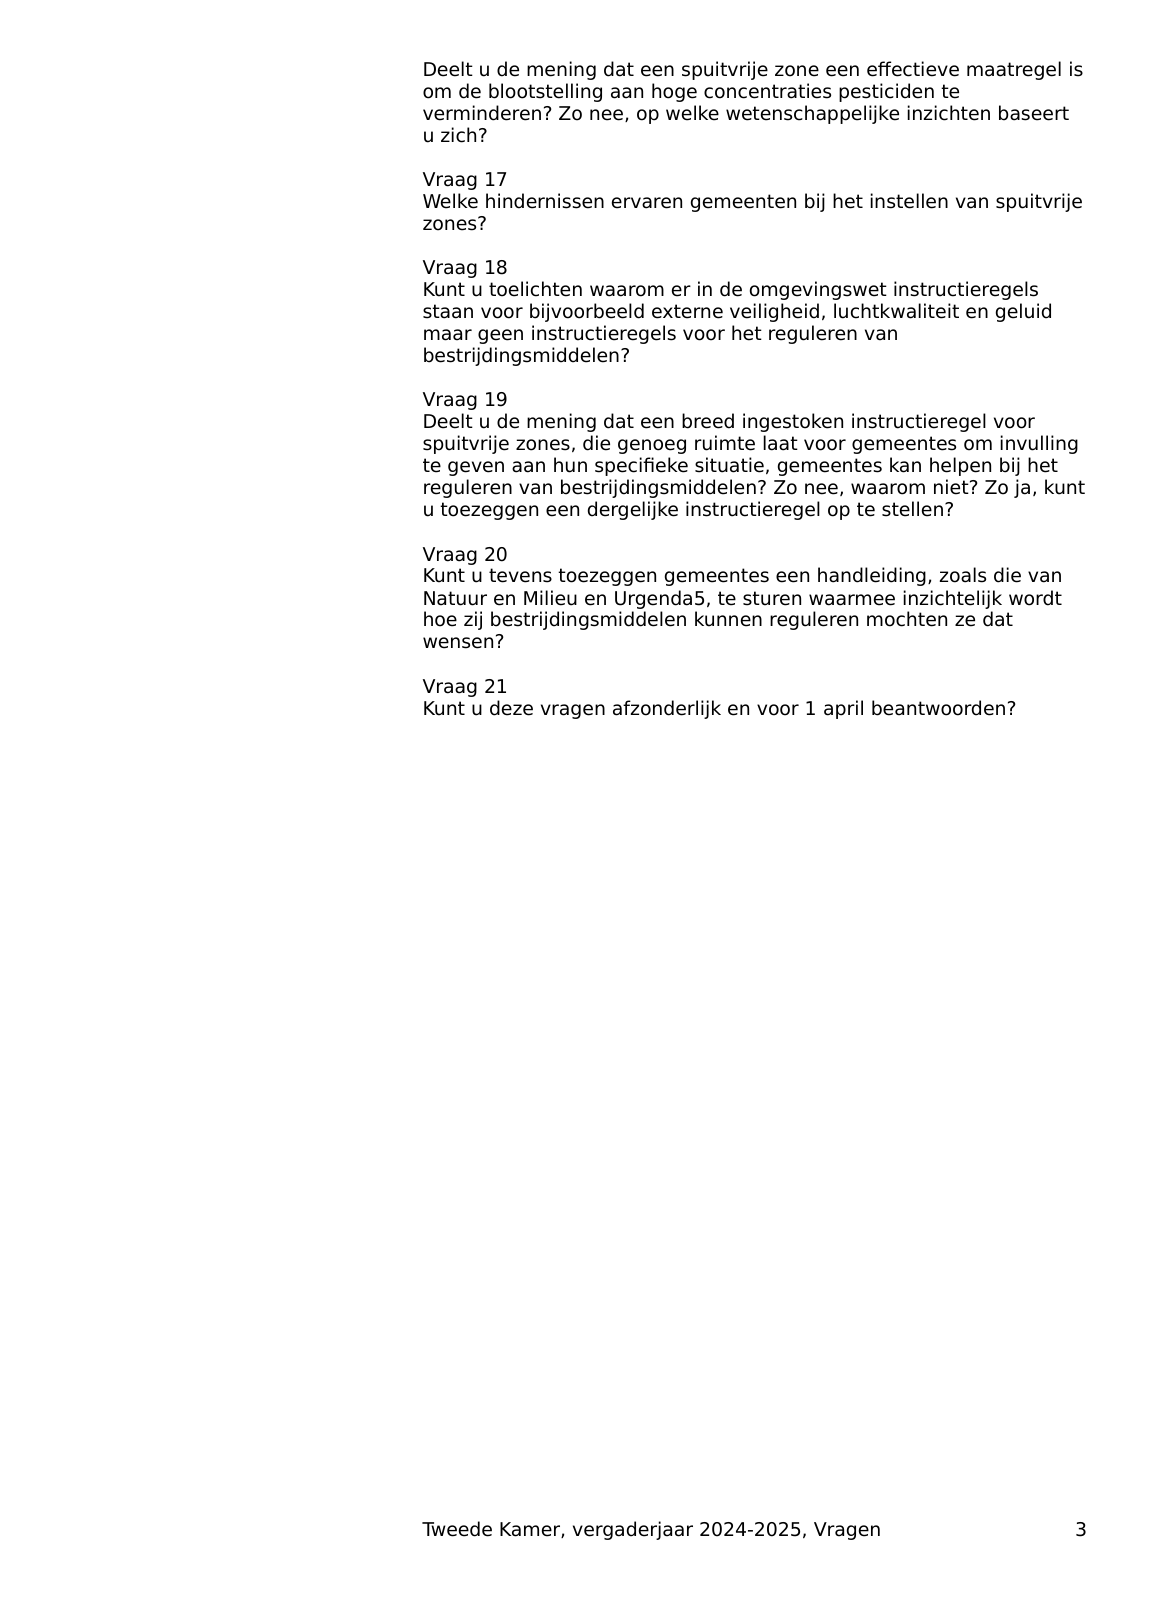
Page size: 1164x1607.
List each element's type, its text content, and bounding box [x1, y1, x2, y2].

text Vraag 19 [422, 389, 1087, 411]
text Deelt u de mening dat een spuitvrije zone een effectieve maatregel is om de blootstelling aan hoge concentraties pesticiden te verminderen? Zo nee, op welke wetenschappelijke inzichten baseert u zich? [422, 59, 1087, 147]
text Kunt u toelichten waarom er in de omgevingswet instructieregels staan voor bijvoorbeeld externe veiligheid, luchtkwaliteit en geluid maar geen instructieregels voor het reguleren van bestrijdingsmiddelen? [422, 279, 1087, 367]
text Vraag 20 [422, 543, 1087, 565]
text Deelt u de mening dat een breed ingestoken instructieregel voor spuitvrije zones, die genoeg ruimte laat voor gemeentes om invulling te geven aan hun specifieke situatie, gemeentes kan helpen bij het reguleren van bestrijdingsmiddelen? Zo nee, waarom niet? Zo ja, kunt u toezeggen een dergelijke instructieregel op te stellen? [422, 411, 1087, 521]
text Kunt u deze vragen afzonderlijk en voor 1 april beantwoorden? [422, 697, 1087, 719]
text Vraag 21 [422, 676, 1087, 697]
text Vraag 18 [422, 257, 1087, 279]
text Welke hindernissen ervaren gemeenten bij het instellen van spuitvrije zones? [422, 191, 1087, 235]
text Vraag 17 [422, 169, 1087, 191]
text Kunt u tevens toezeggen gemeentes een handleiding, zoals die van Natuur en Milieu en Urgenda5, te sturen waarmee inzichtelijk wordt hoe zij bestrijdingsmiddelen kunnen reguleren mochten ze dat wensen? [422, 565, 1087, 653]
